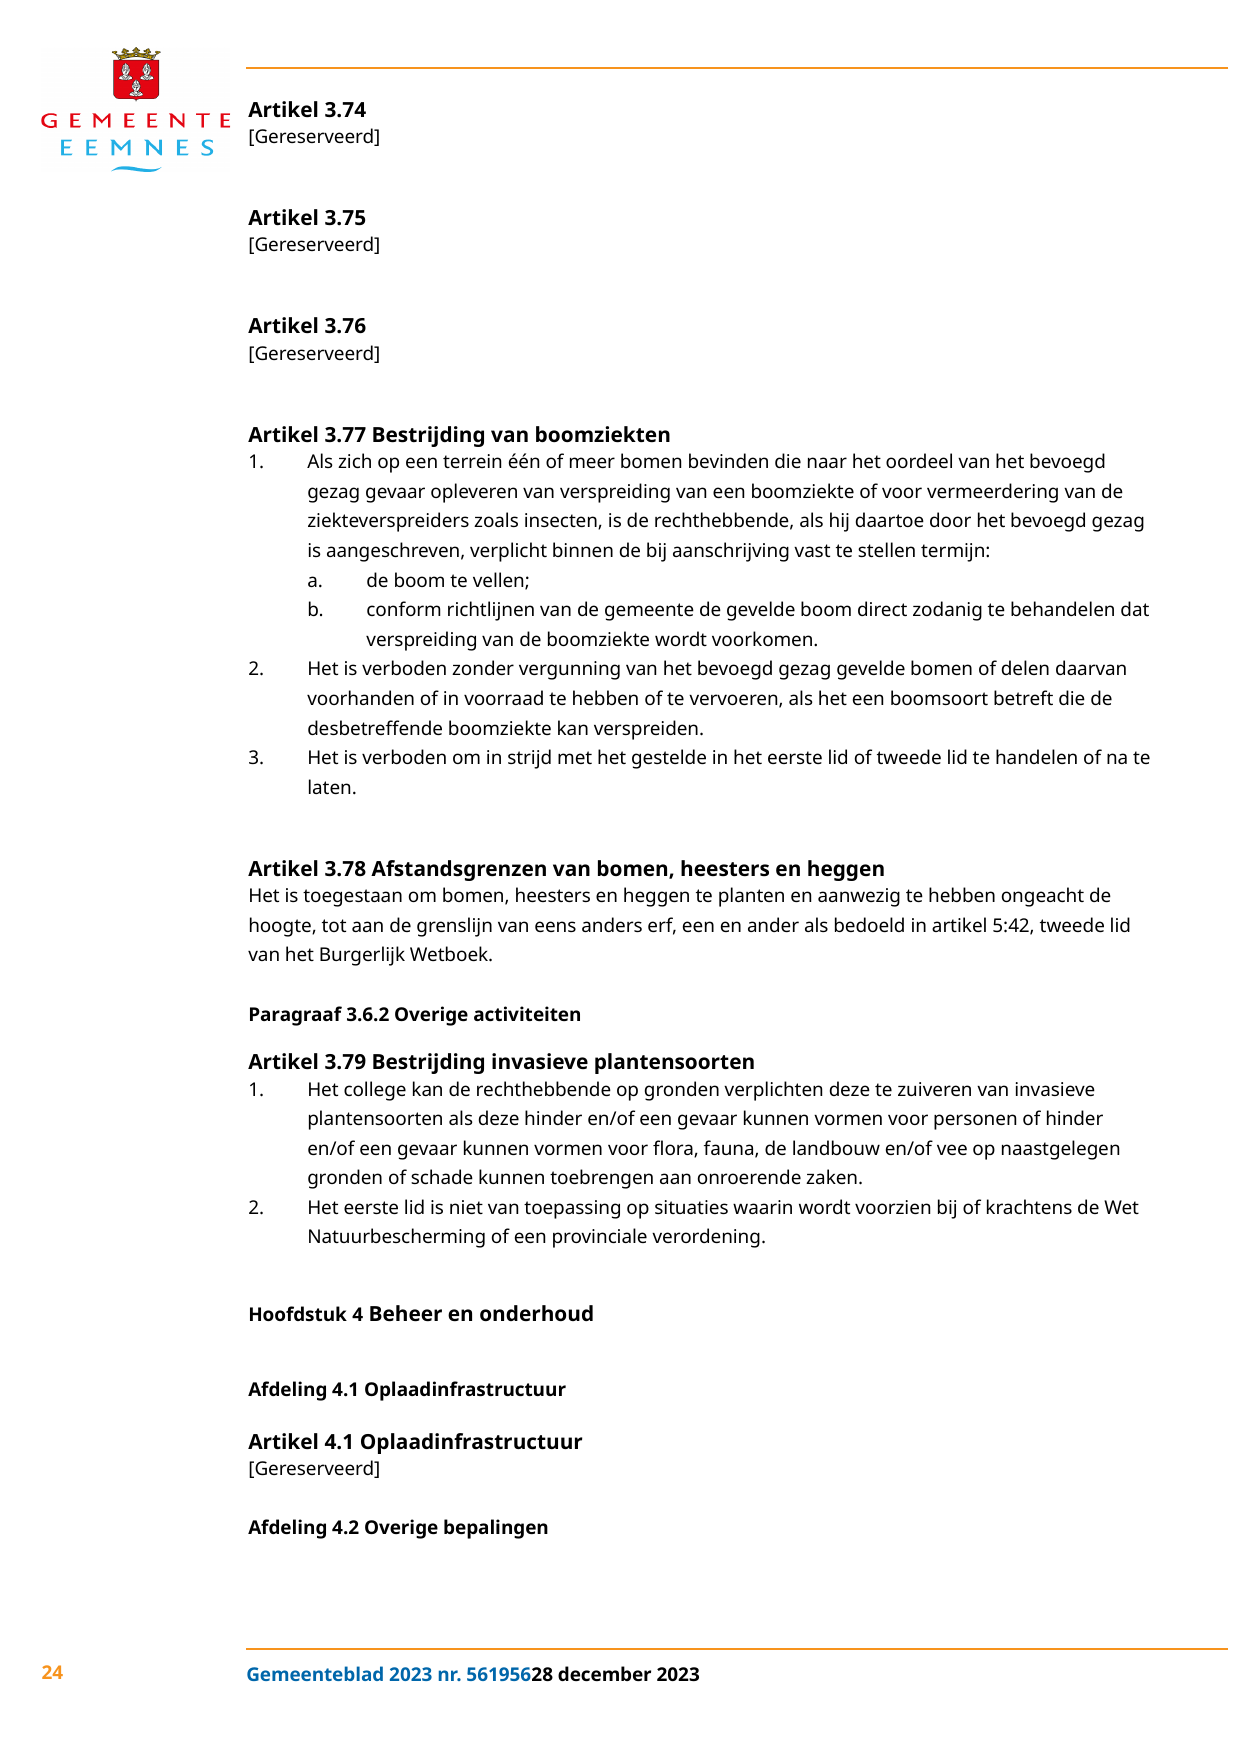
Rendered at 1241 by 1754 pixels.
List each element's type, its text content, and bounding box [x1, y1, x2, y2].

text Artikel 3.74 [248, 95, 1152, 123]
list Het eerste lid is niet van toepassing op situaties waarin wordt voorzien bij of krachtens de Wet Natuurbescherming of een provinciale verordening. [248, 1194, 1152, 1249]
text Artikel 4.1 Oplaadinfrastructuur [248, 1427, 1152, 1455]
picture [41, 47, 231, 172]
list de boom te vellen; [307, 567, 1152, 593]
text [Gereserveerd] [248, 1455, 1152, 1481]
list Als zich op een terrein één of meer bomen bevinden die naar het oordeel van het bevoegd gezag gevaar opleveren van verspreiding van een boomziekte of voor vermeerdering van de ziekteverspreiders zoals insecten, is de rechthebbende, als hij daartoe door het bevoegd gezag is aangeschreven, verplicht binnen de bij aanschrijving vast te stellen termijn: [248, 448, 1152, 563]
text Het is toegestaan om bomen, heesters en heggen te planten en aanwezig te hebben ongeacht de hoogte, tot aan de grenslijn van eens anders erf, een en ander als bedoeld in artikel 5:42, tweede lid van het Burgerlijk Wetboek. [248, 882, 1152, 967]
text [Gereserveerd] [248, 232, 1152, 257]
text [Gereserveerd] [248, 123, 1152, 149]
text Paragraaf 3.6.2 Overige activiteiten [248, 1001, 1152, 1026]
list Het college kan de rechthebbende op gronden verplichten deze te zuiveren van invasieve plantensoorten als deze hinder en/of een gevaar kunnen vormen voor personen of hinder en/of een gevaar kunnen vormen voor flora, fauna, de landbouw en/of vee op naastgelegen gronden of schade kunnen toebrengen aan onroerende zaken. [248, 1076, 1152, 1190]
text Artikel 3.76 [248, 312, 1152, 340]
text Artikel 3.79 Bestrijding invasieve plantensoorten [248, 1047, 1152, 1076]
text Artikel 3.75 [248, 203, 1152, 232]
list conform richtlijnen van de gemeente de gevelde boom direct zodanig te behandelen dat verspreiding van de boomziekte wordt voorkomen. [307, 596, 1152, 652]
text Artikel 3.78 Afstandsgrenzen van bomen, heesters en heggen [248, 854, 1152, 882]
list Het is verboden zonder vergunning van het bevoegd gezag gevelde bomen of delen daarvan voorhanden of in voorraad te hebben of te vervoeren, als het een boomsoort betreft die de desbetreffende boomziekte kan verspreiden. [248, 656, 1152, 741]
text Artikel 3.77 Bestrijding van boomziekten [248, 420, 1152, 448]
text [Gereserveerd] [248, 340, 1152, 366]
text Afdeling 4.1 Oplaadinfrastructuur [248, 1377, 1152, 1402]
text Afdeling 4.2 Overige bepalingen [248, 1514, 1152, 1540]
list Het is verboden om in strijd met het gestelde in het eerste lid of tweede lid te handelen of na te laten. [248, 744, 1152, 800]
text Hoofdstuk 4 Beheer en onderhoud [248, 1299, 1152, 1327]
